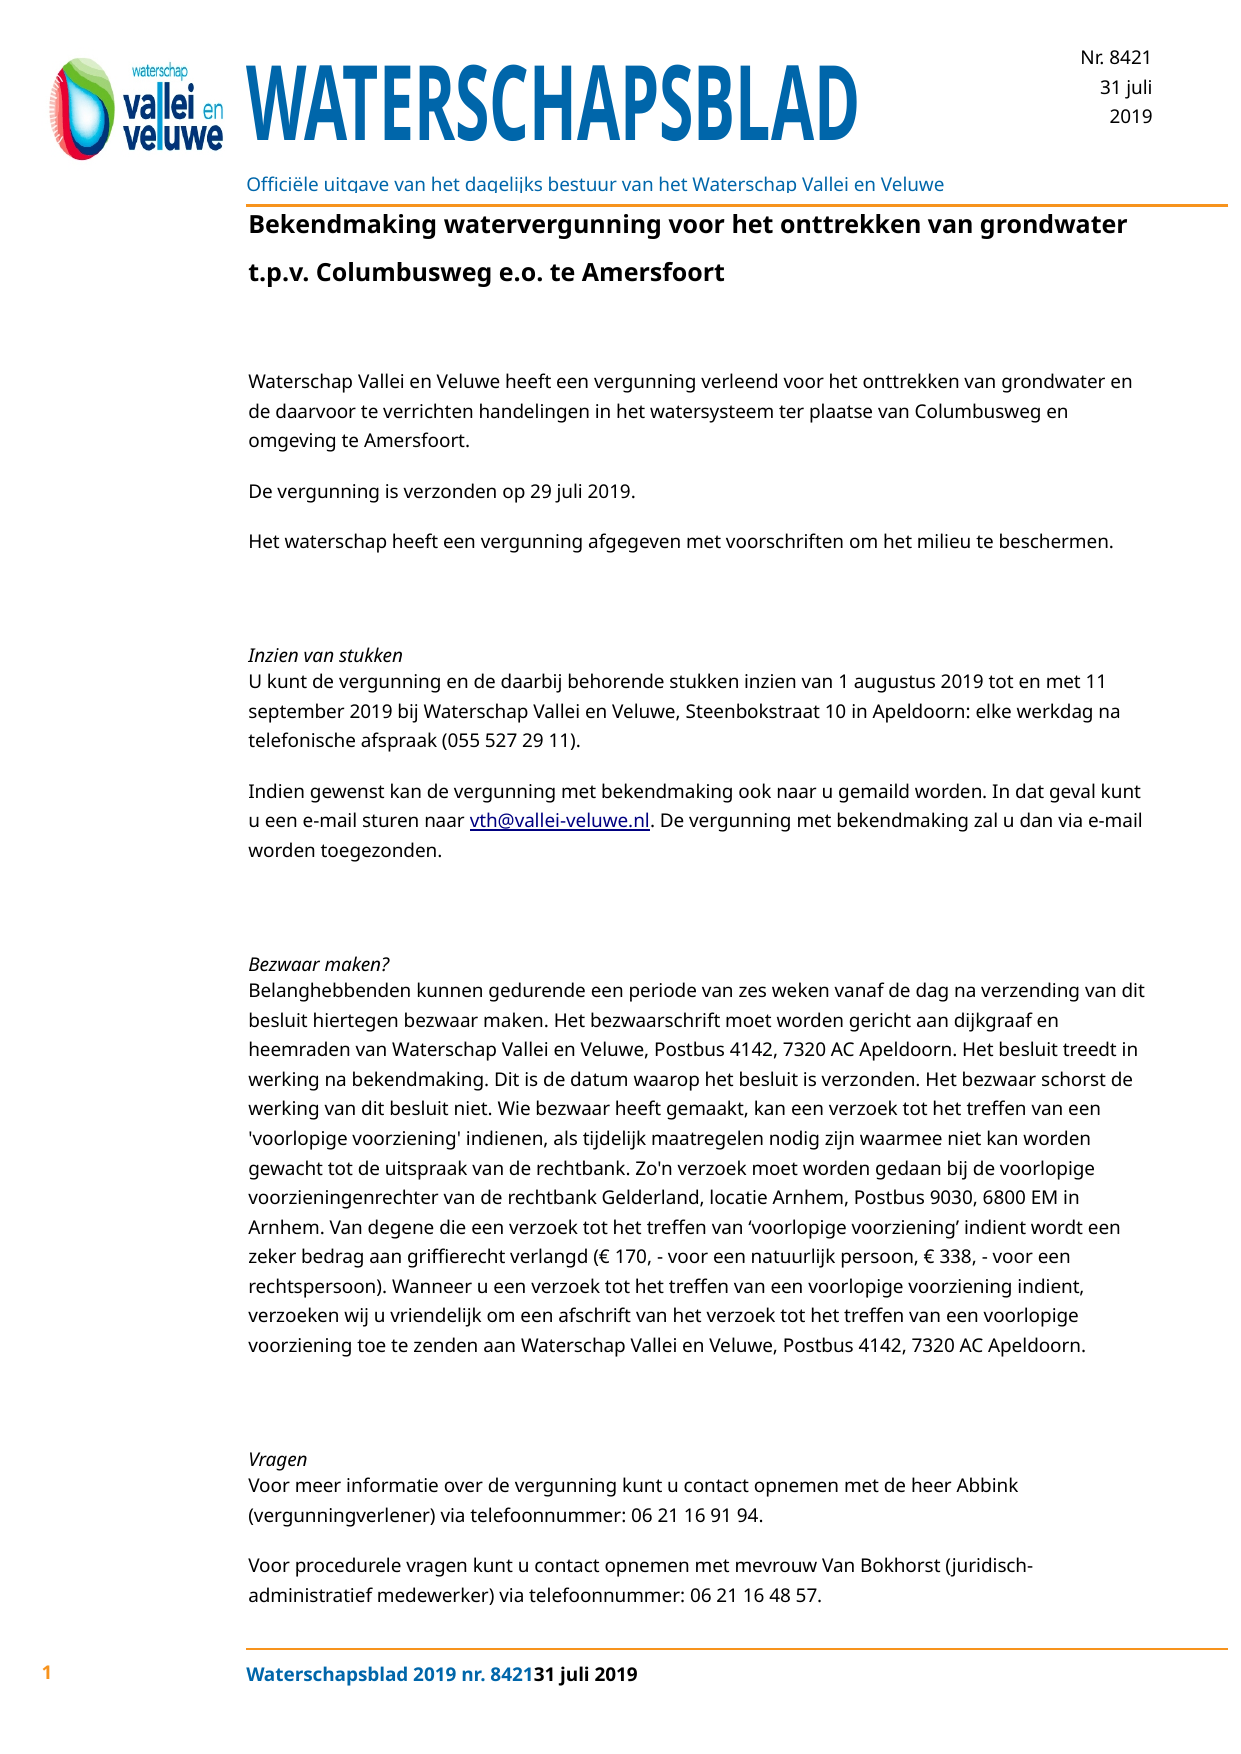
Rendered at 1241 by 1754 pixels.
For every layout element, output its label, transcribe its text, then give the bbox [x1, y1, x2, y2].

picture [41, 47, 231, 172]
text De vergunning is verzonden op 29 juli 2019. [248, 478, 1152, 504]
text Vragen [248, 1447, 1152, 1472]
text Bezwaar maken? [248, 952, 1152, 977]
text Voor procedurele vragen kunt u contact opnemen met mevrouw Van Bokhorst (juridisch-administratief medewerker) via telefoonnummer: 06 21 16 48 57. [248, 1552, 1152, 1608]
text Het waterschap heeft een vergunning afgegeven met voorschriften om het milieu te beschermen. [248, 528, 1152, 554]
text Indien gewenst kan de vergunning met bekendmaking ook naar u gemaild worden. In dat geval kunt u een e-mail sturen naar vth@vallei-veluwe.nl. De vergunning met bekendmaking zal u dan via e-mail worden toegezonden. [248, 778, 1152, 863]
text U kunt de vergunning en de daarbij behorende stukken inzien van 1 augustus 2019 tot en met 11 september 2019 bij Waterschap Vallei en Veluwe, Steenbokstraat 10 in Apeldoorn: elke werkdag na telefonische afspraak (055 527 29 11). [248, 668, 1152, 753]
text Belanghebbenden kunnen gedurende een periode van zes weken vanaf de dag na verzending van dit besluit hiertegen bezwaar maken. Het bezwaarschrift moet worden gericht aan dijkgraaf en heemraden van Waterschap Vallei en Veluwe, Postbus 4142, 7320 AC Apeldoorn. Het besluit treedt in werking na bekendmaking. Dit is de datum waarop het besluit is verzonden. Het bezwaar schorst de werking van dit besluit niet. Wie bezwaar heeft gemaakt, kan een verzoek tot het treffen van een 'voorlopige voorziening' indienen, als tijdelijk maatregelen nodig zijn waarmee niet kan worden gewacht tot de uitspraak van de rechtbank. Zo'n verzoek moet worden gedaan bij de voorlopige voorzieningenrechter van de rechtbank Gelderland, locatie Arnhem, Postbus 9030, 6800 EM in Arnhem. Van degene die een verzoek tot het treffen van ‘voorlopige voorziening’ indient wordt een zeker bedrag aan griffierecht verlangd (€ 170, - voor een natuurlijk persoon, € 338, - voor een rechtspersoon). Wanneer u een verzoek tot het treffen van een voorlopige voorziening indient, verzoeken wij u vriendelijk om een afschrift van het verzoek tot het treffen van een voorlopige voorziening toe te zenden aan Waterschap Vallei en Veluwe, Postbus 4142, 7320 AC Apeldoorn. [248, 977, 1152, 1358]
text Waterschap Vallei en Veluwe heeft een vergunning verleend voor het onttrekken van grondwater en de daarvoor te verrichten handelingen in het watersysteem ter plaatse van Columbusweg en omgeving te Amersfoort. [248, 368, 1152, 453]
text Bekendmaking watervergunning voor het onttrekken van grondwater t.p.v. Columbusweg e.o. te Amersfoort [248, 207, 1152, 288]
text Voor meer informatie over de vergunning kunt u contact opnemen met de heer Abbink (vergunningverlener) via telefoonnummer: 06 21 16 91 94. [248, 1472, 1152, 1528]
text Inzien van stukken [248, 643, 1152, 668]
